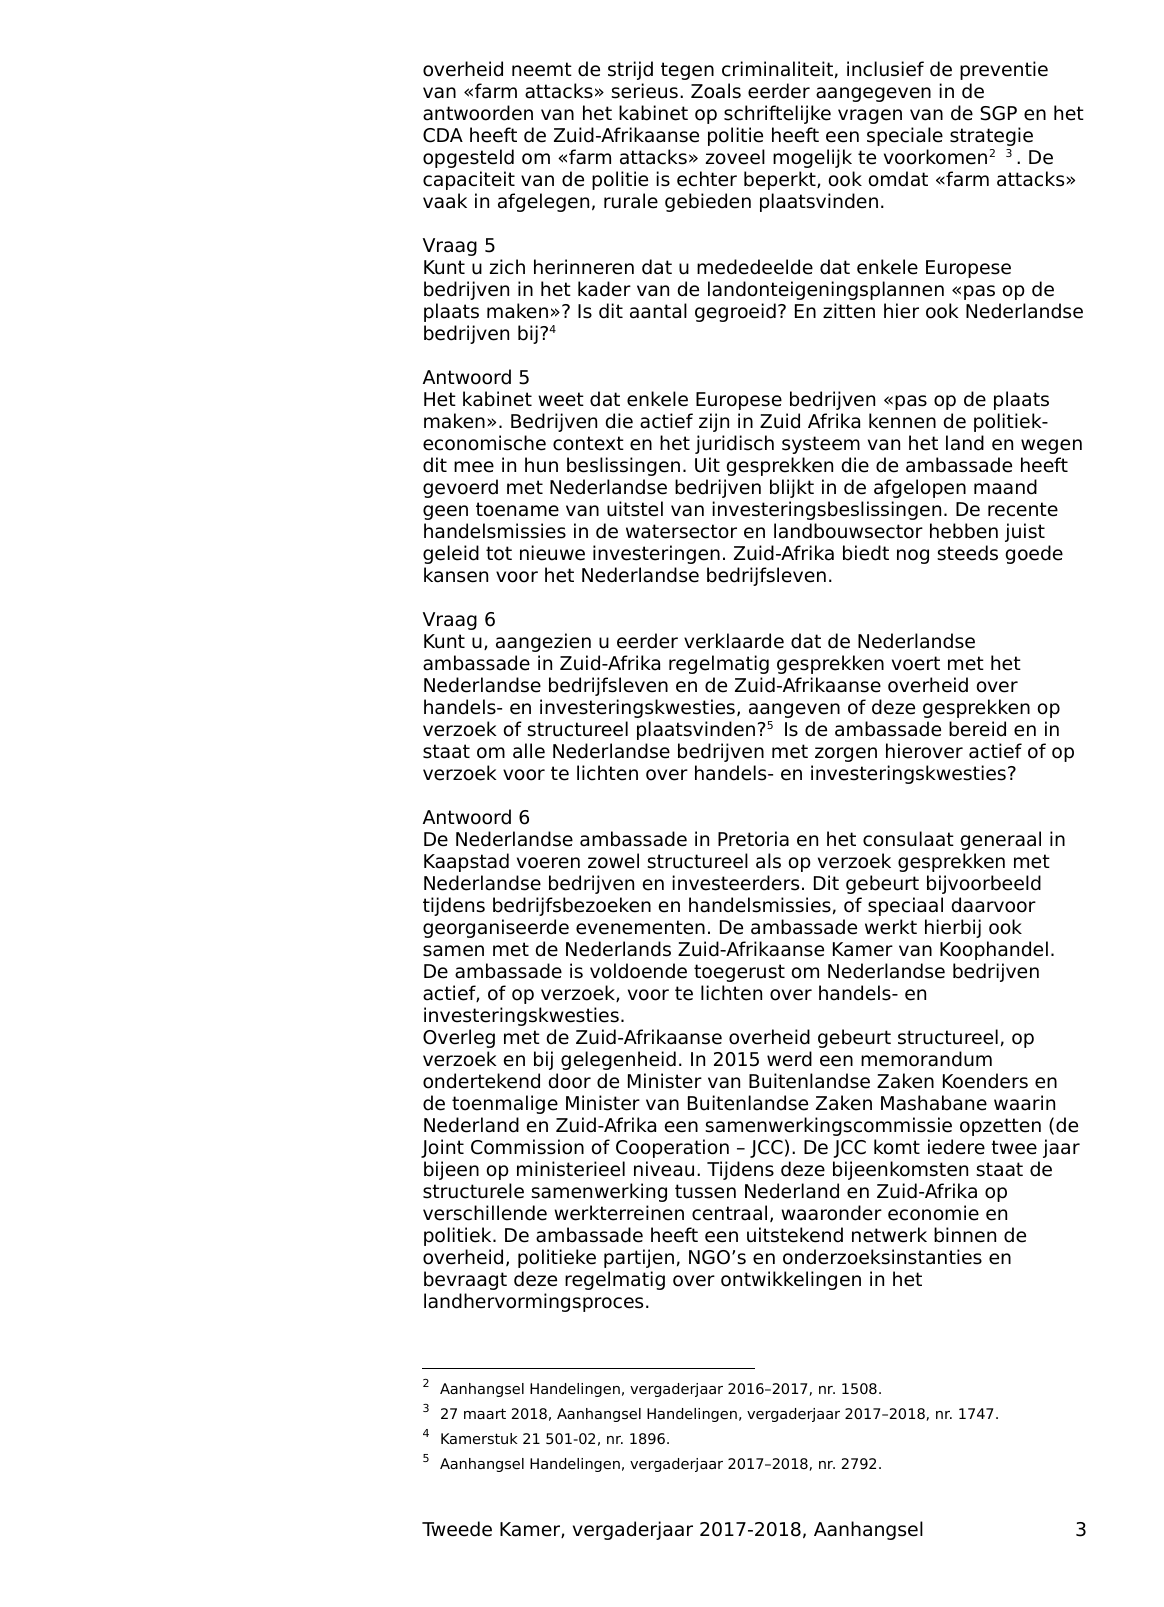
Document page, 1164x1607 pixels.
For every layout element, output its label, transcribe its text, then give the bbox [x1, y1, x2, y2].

text Antwoord 6 [422, 807, 1087, 829]
text Kunt u, aangezien u eerder verklaarde dat de Nederlandse ambassade in Zuid-Afrika regelmatig gesprekken voert met het Nederlandse bedrijfsleven en de Zuid-Afrikaanse overheid over handels- en investeringskwesties, aangeven of deze gesprekken op verzoek of structureel plaatsvinden? Is de ambassade bereid en in staat om alle Nederlandse bedrijven met zorgen hierover actief of op verzoek voor te lichten over handels- en investeringskwesties? [422, 631, 1087, 785]
text De Nederlandse ambassade in Pretoria en het consulaat generaal in Kaapstad voeren zowel structureel als op verzoek gesprekken met Nederlandse bedrijven en investeerders. Dit gebeurt bijvoorbeeld tijdens bedrijfsbezoeken en handelsmissies, of speciaal daarvoor georganiseerde evenementen. De ambassade werkt hierbij ook samen met de Nederlands Zuid-Afrikaanse Kamer van Koophandel. De ambassade is voldoende toegerust om Nederlandse bedrijven actief, of op verzoek, voor te lichten over handels- en investeringskwesties. [422, 829, 1087, 1027]
text Antwoord 5 [422, 367, 1087, 389]
text Overleg met de Zuid-Afrikaanse overheid gebeurt structureel, op verzoek en bij gelegenheid. In 2015 werd een memorandum ondertekend door de Minister van Buitenlandse Zaken Koenders en de toenmalige Minister van Buitenlandse Zaken Mashabane waarin Nederland en Zuid-Afrika een samenwerkingscommissie opzetten (de Joint Commission of Cooperation – JCC). De JCC komt iedere twee jaar bijeen op ministerieel niveau. Tijdens deze bijeenkomsten staat de structurele samenwerking tussen Nederland en Zuid-Afrika op verschillende werkterreinen centraal, waaronder economie en politiek. De ambassade heeft een uitstekend netwerk binnen de overheid, politieke partijen, NGO’s en onderzoeksinstanties en bevraagt deze regelmatig over ontwikkelingen in het landhervormingsproces. [422, 1027, 1087, 1313]
text overheid neemt de strijd tegen criminaliteit, inclusief de preventie van «farm attacks» serieus. Zoals eerder aangegeven in de antwoorden van het kabinet op schriftelijke vragen van de SGP en het CDA heeft de Zuid-Afrikaanse politie heeft een speciale strategie opgesteld om «farm attacks» zoveel mogelijk te voorkomen . De capaciteit van de politie is echter beperkt, ook omdat «farm attacks» vaak in afgelegen, rurale gebieden plaatsvinden. [422, 59, 1087, 213]
text Aanhangsel Handelingen, vergaderjaar 2016–2017, nr. 1508. [422, 1377, 1087, 1399]
text Het kabinet weet dat enkele Europese bedrijven «pas op de plaats maken». Bedrijven die actief zijn in Zuid Afrika kennen de politiek-economische context en het juridisch systeem van het land en wegen dit mee in hun beslissingen. Uit gesprekken die de ambassade heeft gevoerd met Nederlandse bedrijven blijkt in de afgelopen maand geen toename van uitstel van investeringsbeslissingen. De recente handelsmissies in de watersector en landbouwsector hebben juist geleid tot nieuwe investeringen. Zuid-Afrika biedt nog steeds goede kansen voor het Nederlandse bedrijfsleven. [422, 389, 1087, 587]
text 27 maart 2018, Aanhangsel Handelingen, vergaderjaar 2017–2018, nr. 1747. [422, 1402, 1087, 1424]
text Kunt u zich herinneren dat u mededeelde dat enkele Europese bedrijven in het kader van de landonteigeningsplannen «pas op de plaats maken»? Is dit aantal gegroeid? En zitten hier ook Nederlandse bedrijven bij? [422, 257, 1087, 345]
text Vraag 5 [422, 235, 1087, 257]
text Vraag 6 [422, 609, 1087, 631]
text Kamerstuk 21 501-02, nr. 1896. [422, 1427, 1087, 1449]
text Aanhangsel Handelingen, vergaderjaar 2017–2018, nr. 2792. [422, 1452, 1087, 1474]
